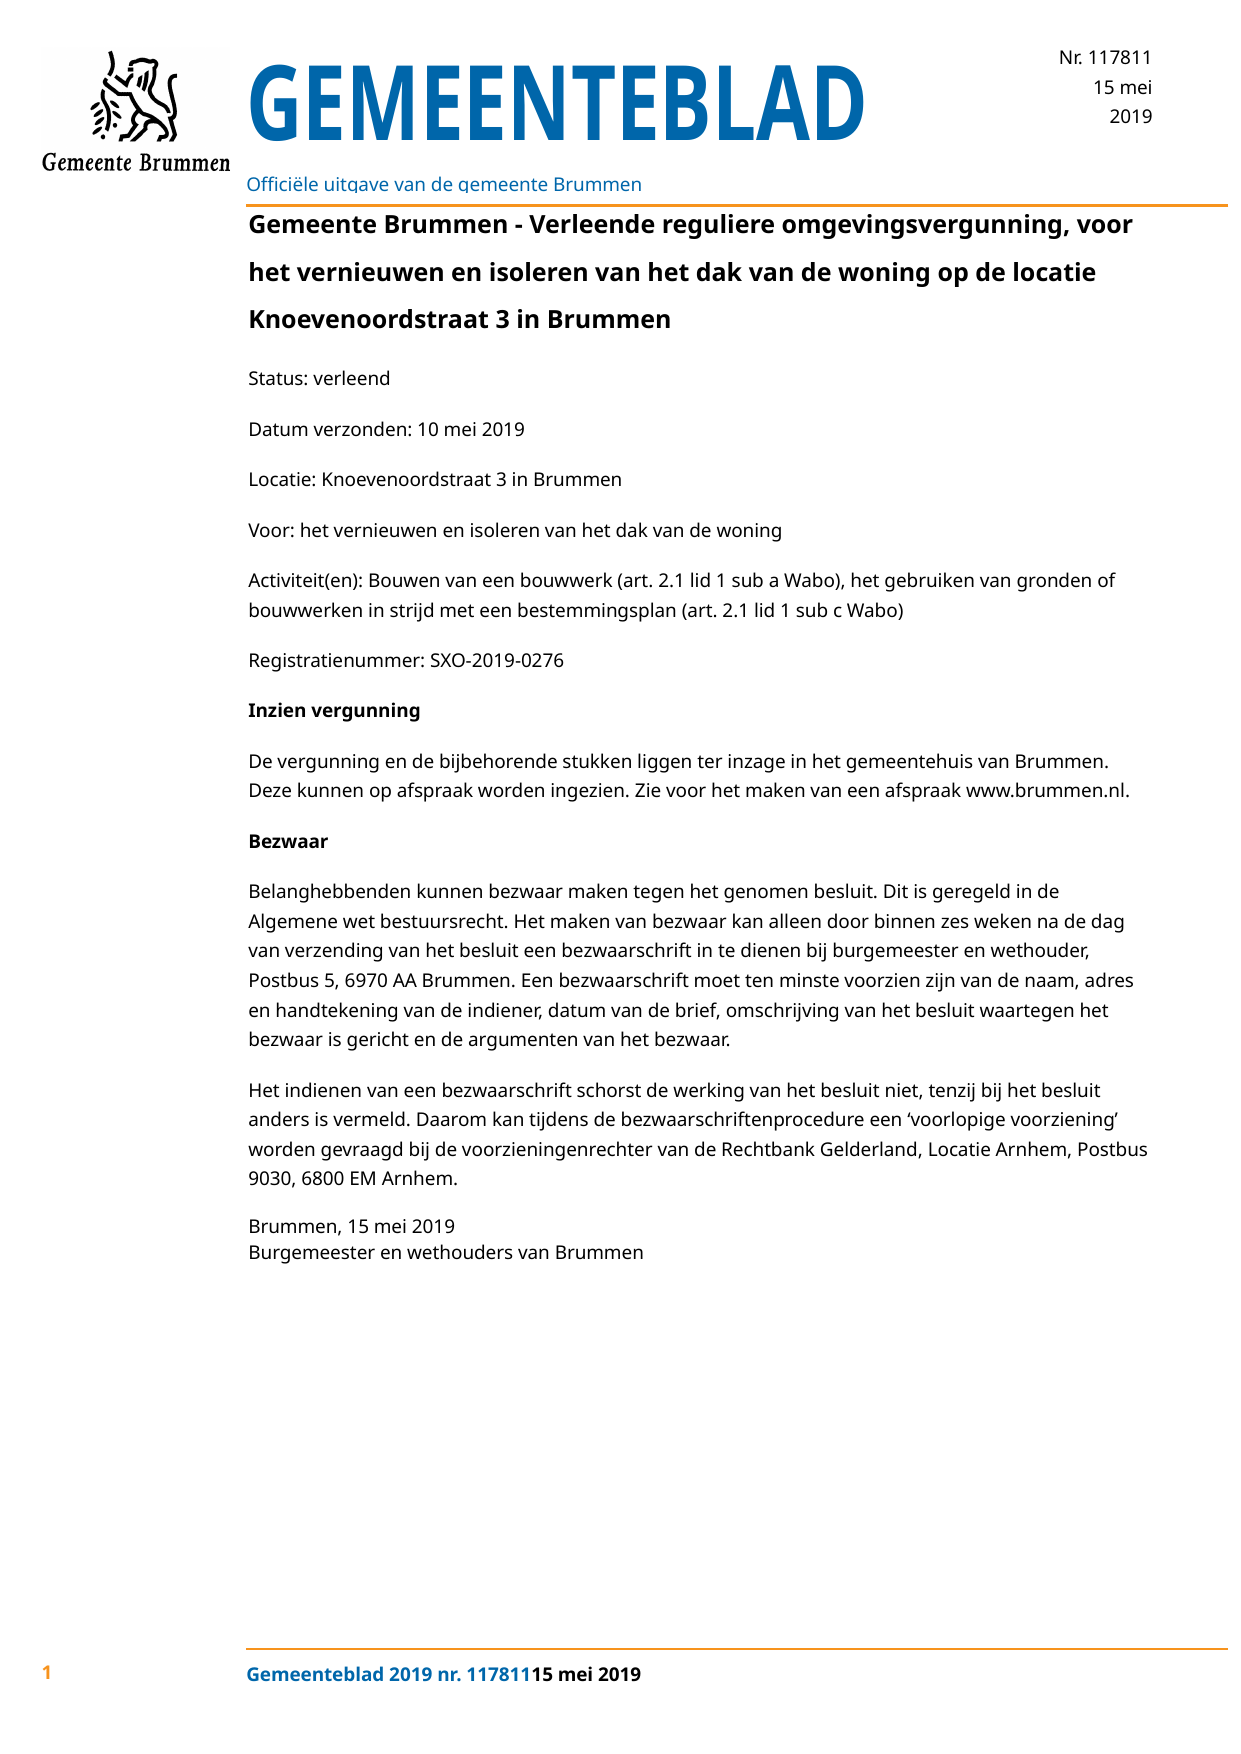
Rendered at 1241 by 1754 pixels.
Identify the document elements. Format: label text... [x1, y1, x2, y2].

picture [41, 47, 231, 172]
text Bezwaar [248, 828, 1152, 854]
text Het indienen van een bezwaarschrift schorst de werking van het besluit niet, tenzij bij het besluit anders is vermeld. Daarom kan tijdens de bezwaarschriftenprocedure een ‘voorlopige voorziening’ worden gevraagd bij de voorzieningenrechter van de Rechtbank Gelderland, Locatie Arnhem, Postbus 9030, 6800 EM Arnhem. [248, 1077, 1152, 1191]
text Voor: het vernieuwen en isoleren van het dak van de woning [248, 517, 1152, 542]
text Burgemeester en wethouders van Brummen [248, 1239, 1152, 1265]
text Inzien vergunning [248, 698, 1152, 723]
text Status: verleend [248, 366, 1152, 391]
text Registratienummer: SXO-2019-0276 [248, 647, 1152, 673]
text Datum verzonden: 10 mei 2019 [248, 416, 1152, 442]
text Brummen, 15 mei 2019 [248, 1213, 1152, 1239]
text Locatie: Knoevenoordstraat 3 in Brummen [248, 466, 1152, 492]
text Belanghebbenden kunnen bezwaar maken tegen het genomen besluit. Dit is geregeld in de Algemene wet bestuursrecht. Het maken van bezwaar kan alleen door binnen zes weken na de dag van verzending van het besluit een bezwaarschrift in te dienen bij burgemeester en wethouder, Postbus 5, 6970 AA Brummen. Een bezwaarschrift moet ten minste voorzien zijn van de naam, adres en handtekening van de indiener, datum van de brief, omschrijving van het besluit waartegen het bezwaar is gericht en de argumenten van het bezwaar. [248, 878, 1152, 1052]
text Activiteit(en): Bouwen van een bouwwerk (art. 2.1 lid 1 sub a Wabo), het gebruiken van gronden of bouwwerken in strijd met een bestemmingsplan (art. 2.1 lid 1 sub c Wabo) [248, 567, 1152, 622]
text De vergunning en de bijbehorende stukken liggen ter inzage in het gemeentehuis van Brummen. Deze kunnen op afspraak worden ingezien. Zie voor het maken van een afspraak www.brummen.nl. [248, 748, 1152, 803]
text Gemeente Brummen - Verleende reguliere omgevingsvergunning, voor het vernieuwen en isoleren van het dak van de woning op de locatie Knoevenoordstraat 3 in Brummen [248, 207, 1152, 336]
